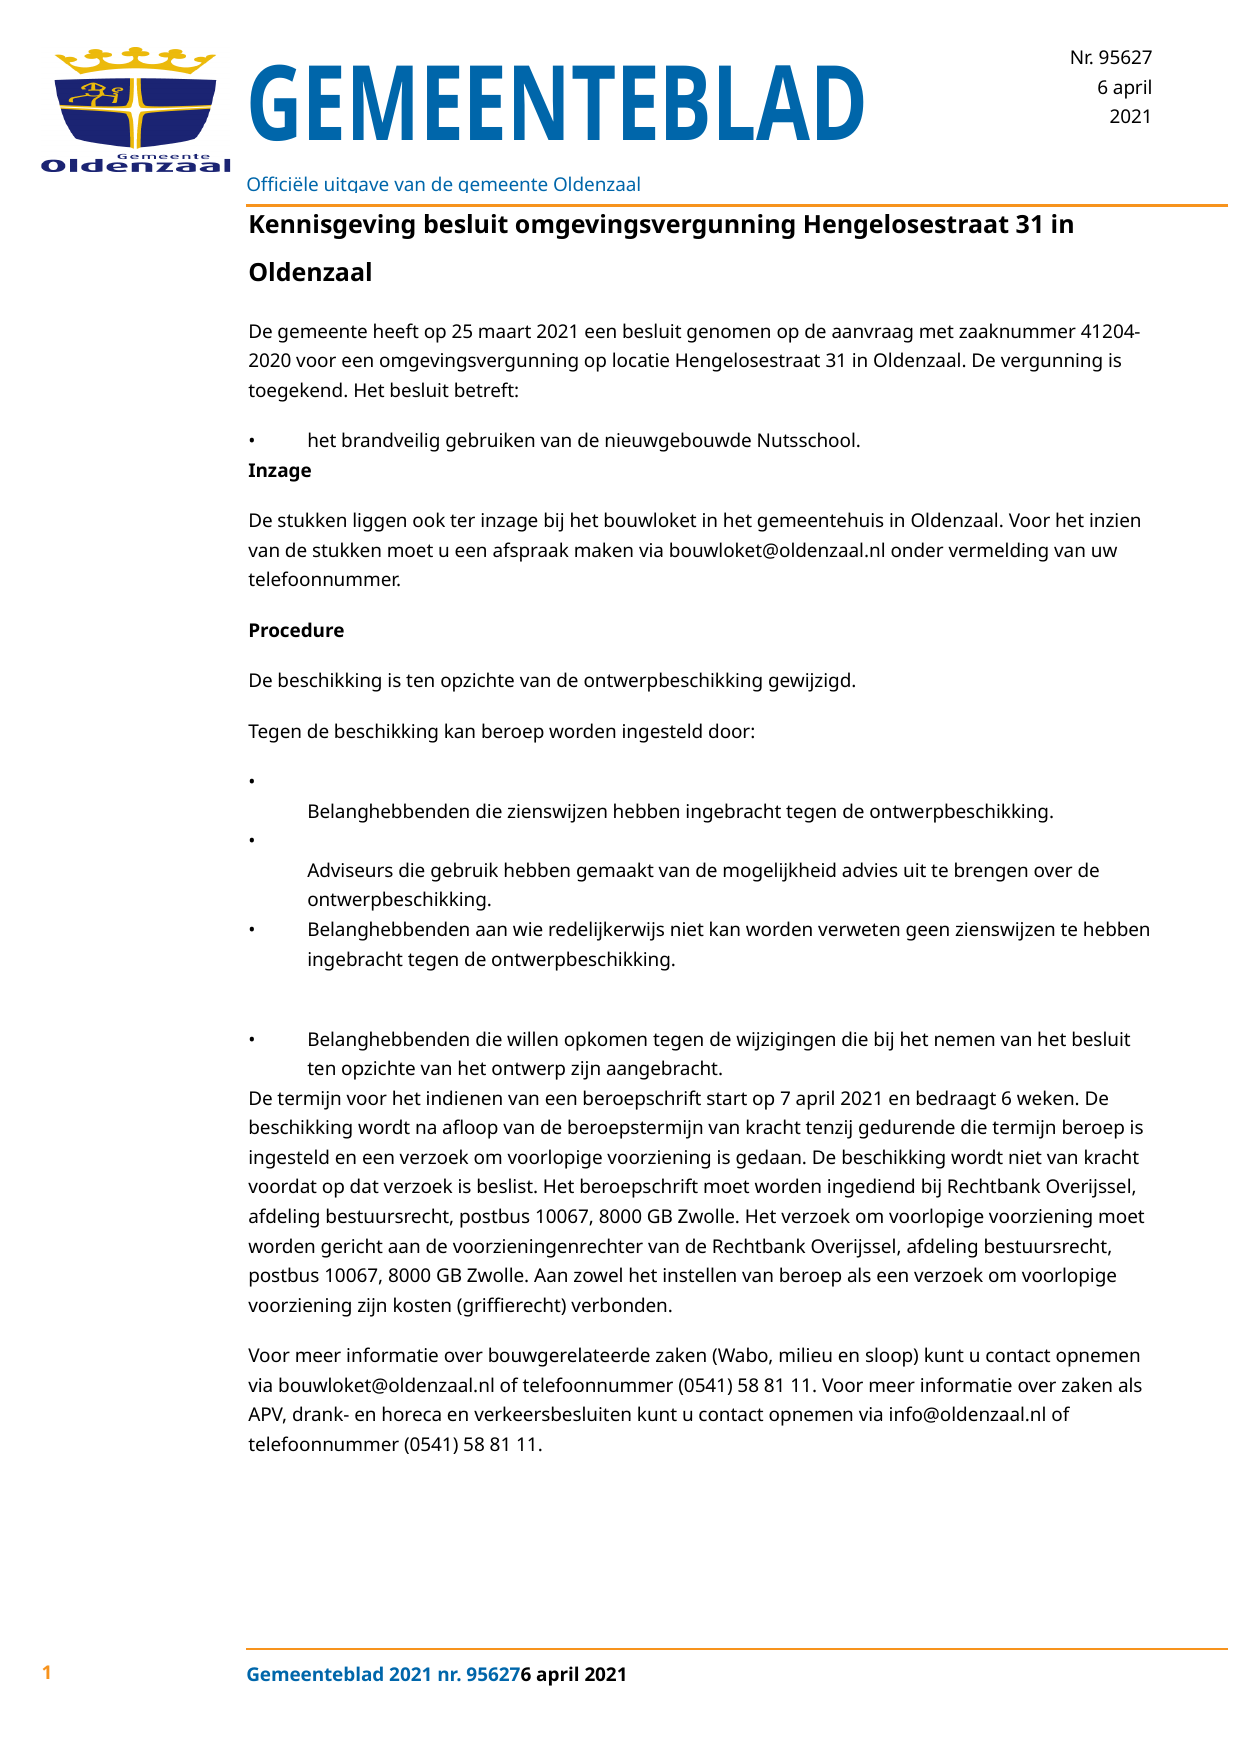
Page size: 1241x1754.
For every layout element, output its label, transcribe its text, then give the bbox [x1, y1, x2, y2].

text Tegen de beschikking kan beroep worden ingesteld door: [248, 718, 1152, 744]
list Belanghebbenden die zienswijzen hebben ingebracht tegen de ontwerpbeschikking. [248, 798, 1152, 824]
text De stukken liggen ook ter inzage bij het bouwloket in het gemeentehuis in Oldenzaal. Voor het inzien van de stukken moet u een afspraak maken via bouwloket@oldenzaal.nl onder vermelding van uw telefoonnummer. [248, 507, 1152, 592]
text Kennisgeving besluit omgevingsvergunning Hengelosestraat 31 in Oldenzaal [248, 207, 1152, 288]
text De beschikking is ten opzichte van de ontwerpbeschikking gewijzigd. [248, 667, 1152, 693]
list het brandveilig gebruiken van de nieuwgebouwde Nutsschool. [248, 427, 1152, 453]
text Voor meer informatie over bouwgerelateerde zaken (Wabo, milieu en sloop) kunt u contact opnemen via bouwloket@oldenzaal.nl of telefoonnummer (0541) 58 81 11. Voor meer informatie over zaken als APV, drank- en horeca en verkeersbesluiten kunt u contact opnemen via info@oldenzaal.nl of telefoonnummer (0541) 58 81 11. [248, 1342, 1152, 1457]
list Belanghebbenden die willen opkomen tegen de wijzigingen die bij het nemen van het besluit ten opzichte van het ontwerp zijn aangebracht. [248, 1026, 1152, 1081]
text De termijn voor het indienen van een beroepschrift start op 7 april 2021 en bedraagt 6 weken. De beschikking wordt na afloop van de beroepstermijn van kracht tenzij gedurende die termijn beroep is ingesteld en een verzoek om voorlopige voorziening is gedaan. De beschikking wordt niet van kracht voordat op dat verzoek is beslist. Het beroepschrift moet worden ingediend bij Rechtbank Overijssel, afdeling bestuursrecht, postbus 10067, 8000 GB Zwolle. Het verzoek om voorlopige voorziening moet worden gericht aan de voorzieningenrechter van de Rechtbank Overijssel, afdeling bestuursrecht, postbus 10067, 8000 GB Zwolle. Aan zowel het instellen van beroep als een verzoek om voorlopige voorziening zijn kosten (griffierecht) verbonden. [248, 1085, 1152, 1318]
text De gemeente heeft op 25 maart 2021 een besluit genomen op de aanvraag met zaaknummer 41204-2020 voor een omgevingsvergunning op locatie Hengelosestraat 31 in Oldenzaal. De vergunning is toegekend. Het besluit betreft: [248, 318, 1152, 403]
text Inzage [248, 457, 1152, 483]
list Adviseurs die gebruik hebben gemaakt van de mogelijkheid advies uit te brengen over de ontwerpbeschikking. [248, 857, 1152, 912]
text Procedure [248, 617, 1152, 643]
picture [41, 47, 231, 172]
list Belanghebbenden aan wie redelijkerwijs niet kan worden verweten geen zienswijzen te hebben ingebracht tegen de ontwerpbeschikking. [248, 916, 1152, 972]
